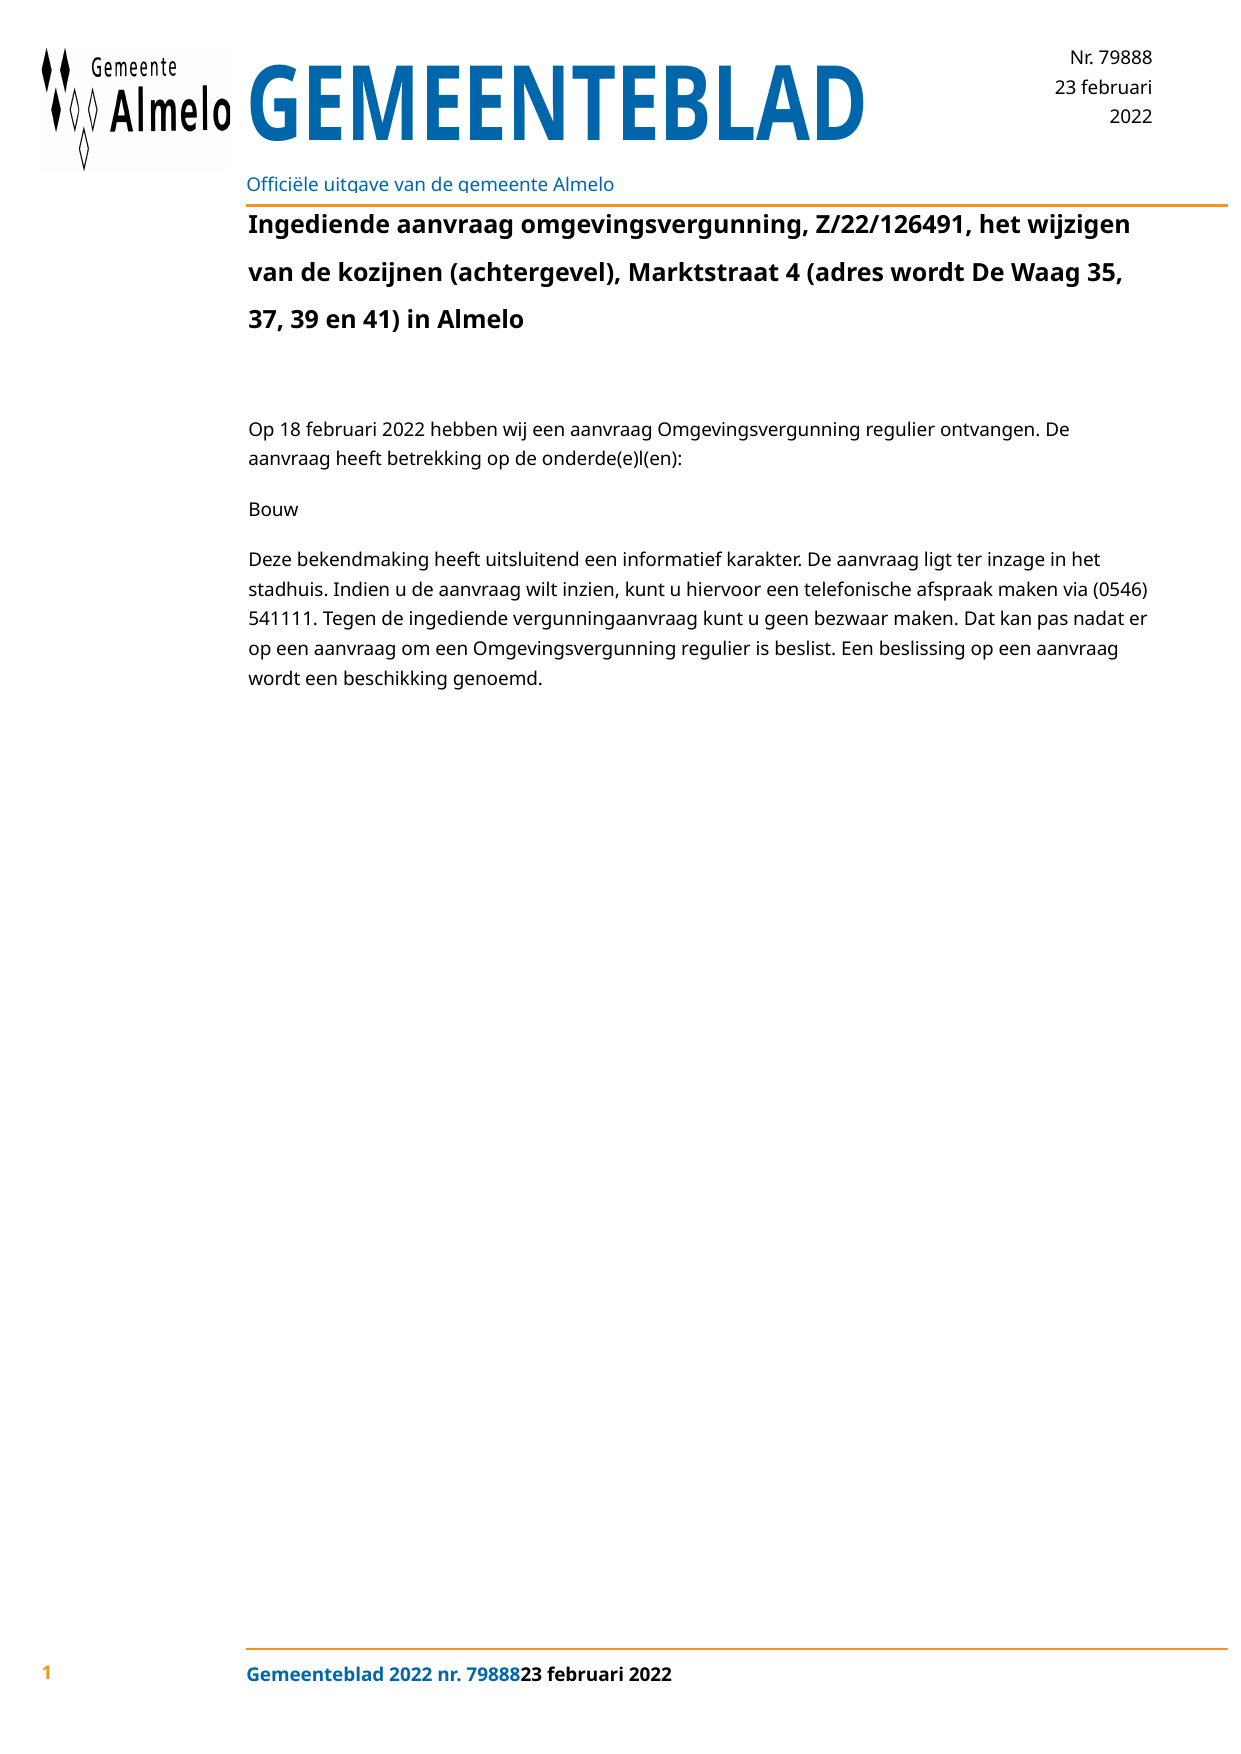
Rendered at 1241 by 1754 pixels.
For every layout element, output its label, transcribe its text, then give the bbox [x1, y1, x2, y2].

picture [41, 47, 231, 172]
text Deze bekendmaking heeft uitsluitend een informatief karakter. De aanvraag ligt ter inzage in het stadhuis. Indien u de aanvraag wilt inzien, kunt u hiervoor een telefonische afspraak maken via (0546) 541111. Tegen de ingediende vergunningaanvraag kunt u geen bezwaar maken. Dat kan pas nadat er op een aanvraag om een Omgevingsvergunning regulier is beslist. Een beslissing op een aanvraag wordt een beschikking genoemd. [248, 546, 1152, 690]
text Ingediende aanvraag omgevingsvergunning, Z/22/126491, het wijzigen van de kozijnen (achtergevel), Marktstraat 4 (adres wordt De Waag 35, 37, 39 en 41) in Almelo [248, 207, 1152, 336]
text Op 18 februari 2022 hebben wij een aanvraag Omgevingsvergunning regulier ontvangen. De aanvraag heeft betrekking op de onderde(e)l(en): [248, 416, 1152, 471]
text Bouw [248, 496, 1152, 522]
